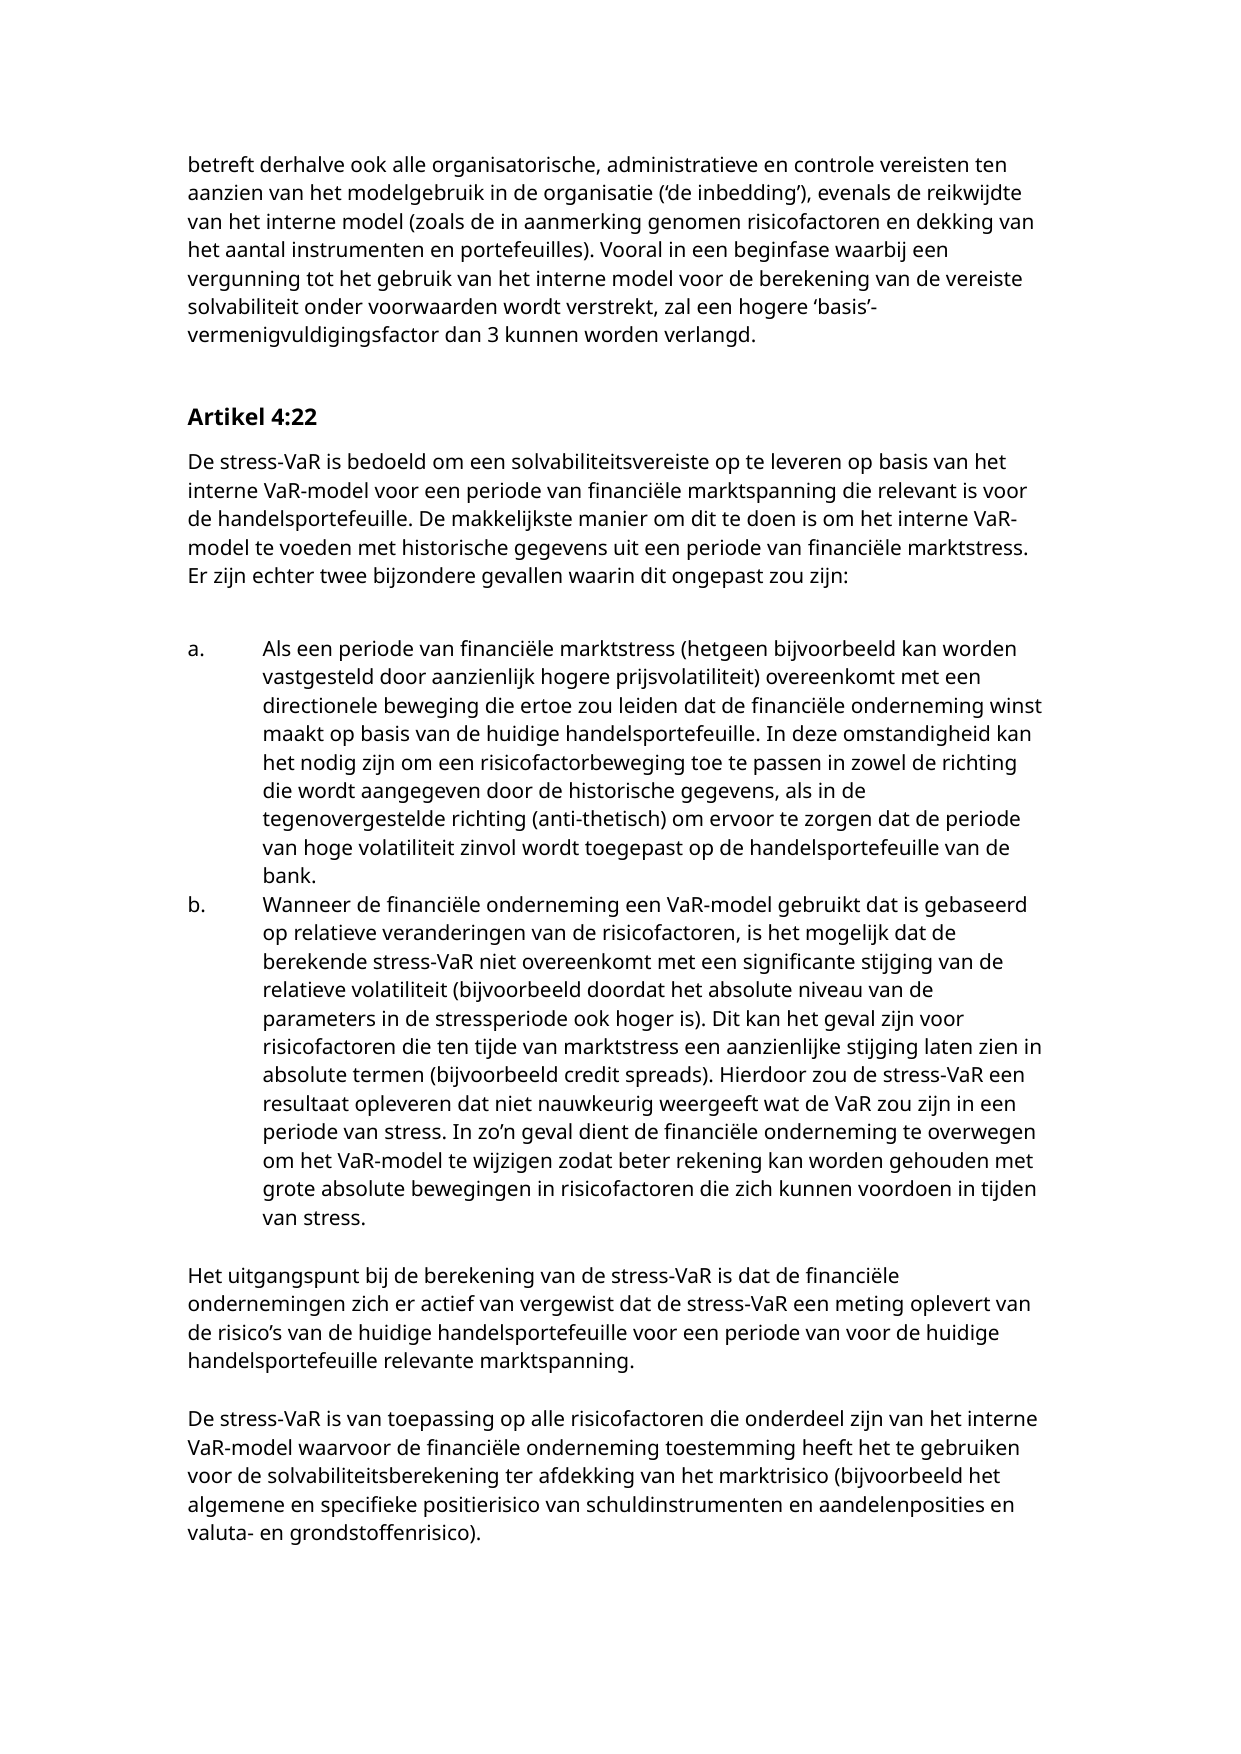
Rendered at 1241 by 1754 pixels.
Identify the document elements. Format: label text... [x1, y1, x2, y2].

text betreft derhalve ook alle organisatorische, administratieve en controle vereisten ten aanzien van het modelgebruik in de organisatie (‘de inbedding’), evenals de reikwijdte van het interne model (zoals de in aanmerking genomen risicofactoren en dekking van het aantal instrumenten en portefeuilles). Vooral in een beginfase waarbij een vergunning tot het gebruik van het interne model voor de berekening van de vereiste solvabiliteit onder voorwaarden wordt verstrekt, zal een hogere ‘basis’-vermenigvuldigingsfactor dan 3 kunnen worden verlangd. [187, 150, 1053, 349]
subtitle Artikel 4:22 [187, 401, 1053, 432]
list Als een periode van financiële marktstress (hetgeen bijvoorbeeld kan worden vastgesteld door aanzienlijk hogere prijsvolatiliteit) overeenkomt met een directionele beweging die ertoe zou leiden dat de financiële onderneming winst maakt op basis van de huidige handelsportefeuille. In deze omstandigheid kan het nodig zijn om een risicofactorbeweging toe te passen in zowel de richting die wordt aangegeven door de historische gegevens, als in de tegenovergestelde richting (anti-thetisch) om ervoor te zorgen dat de periode van hoge volatiliteit zinvol wordt toegepast op de handelsportefeuille van de bank. [187, 634, 1053, 890]
text Het uitgangspunt bij de berekening van de stress-VaR is dat de financiële ondernemingen zich er actief van vergewist dat de stress-VaR een meting oplevert van de risico’s van de huidige handelsportefeuille voor een periode van voor de huidige handelsportefeuille relevante marktspanning. [187, 1261, 1053, 1375]
text De stress-VaR is bedoeld om een solvabiliteitsvereiste op te leveren op basis van het interne VaR-model voor een periode van financiële marktspanning die relevant is voor de handelsportefeuille. De makkelijkste manier om dit te doen is om het interne VaR-model te voeden met historische gegevens uit een periode van financiële marktstress. Er zijn echter twee bijzondere gevallen waarin dit ongepast zou zijn: [187, 447, 1053, 589]
list Wanneer de financiële onderneming een VaR-model gebruikt dat is gebaseerd op relatieve veranderingen van de risicofactoren, is het mogelijk dat de berekende stress-VaR niet overeenkomt met een significante stijging van de relatieve volatiliteit (bijvoorbeeld doordat het absolute niveau van de parameters in de stressperiode ook hoger is). Dit kan het geval zijn voor risicofactoren die ten tijde van marktstress een aanzienlijke stijging laten zien in absolute termen (bijvoorbeeld credit spreads). Hierdoor zou de stress-VaR een resultaat opleveren dat niet nauwkeurig weergeeft wat de VaR zou zijn in een periode van stress. In zo’n geval dient de financiële onderneming te overwegen om het VaR-model te wijzigen zodat beter rekening kan worden gehouden met grote absolute bewegingen in risicofactoren die zich kunnen voordoen in tijden van stress. [187, 890, 1053, 1231]
text De stress-VaR is van toepassing op alle risicofactoren die onderdeel zijn van het interne VaR-model waarvoor de financiële onderneming toestemming heeft het te gebruiken voor de solvabiliteitsberekening ter afdekking van het marktrisico (bijvoorbeeld het algemene en specifieke positierisico van schuldinstrumenten en aandelenposities en valuta- en grondstoffenrisico). [187, 1404, 1053, 1547]
